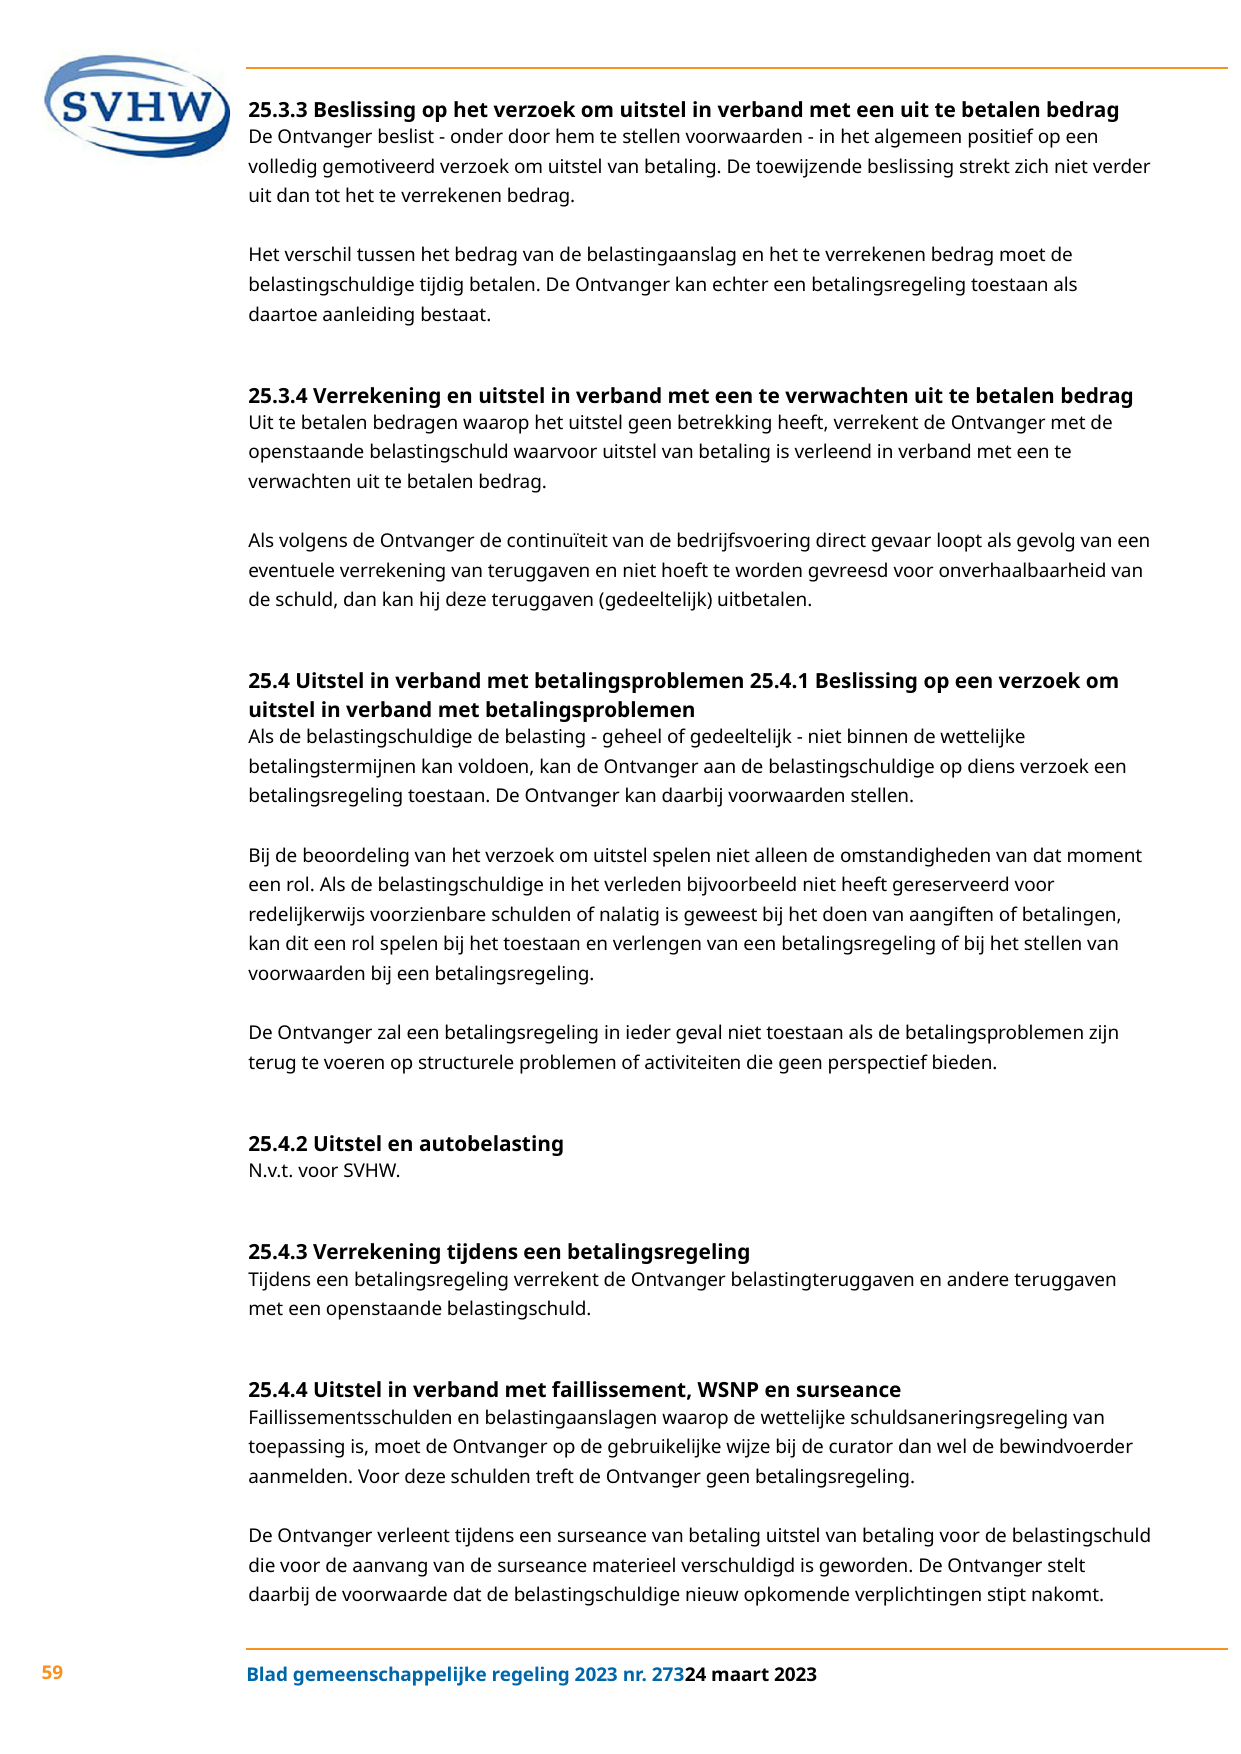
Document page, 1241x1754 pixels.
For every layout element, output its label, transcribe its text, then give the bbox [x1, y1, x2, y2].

text 25.4.2 Uitstel en autobelasting [248, 1129, 1152, 1157]
text N.v.t. voor SVHW. [248, 1157, 1152, 1183]
text 25.4.4 Uitstel in verband met faillissement, WSNP en surseance [248, 1375, 1152, 1404]
text 25.4.3 Verrekening tijdens een betalingsregeling [248, 1237, 1152, 1266]
text 25.4 Uitstel in verband met betalingsproblemen 25.4.1 Beslissing op een verzoek om uitstel in verband met betalingsproblemen [248, 667, 1152, 723]
text Bij de beoordeling van het verzoek om uitstel spelen niet alleen de omstandigheden van dat moment een rol. Als de belastingschuldige in het verleden bijvoorbeeld niet heeft gereserveerd voor redelijkerwijs voorzienbare schulden of nalatig is geweest bij het doen van aangiften of betalingen, kan dit een rol spelen bij het toestaan en verlengen van een betalingsregeling of bij het stellen van voorwaarden bij een betalingsregeling. [248, 842, 1152, 986]
text De Ontvanger zal een betalingsregeling in ieder geval niet toestaan als de betalingsproblemen zijn terug te voeren op structurele problemen of activiteiten die geen perspectief bieden. [248, 1019, 1152, 1075]
picture [41, 47, 231, 172]
text Als volgens de Ontvanger de continuïteit van de bedrijfsvoering direct gevaar loopt als gevolg van een eventuele verrekening van teruggaven en niet hoeft te worden gevreesd voor onverhaalbaarheid van de schuld, dan kan hij deze teruggaven (gedeeltelijk) uitbetalen. [248, 527, 1152, 612]
text De Ontvanger beslist - onder door hem te stellen voorwaarden - in het algemeen positief op een volledig gemotiveerd verzoek om uitstel van betaling. De toewijzende beslissing strekt zich niet verder uit dan tot het te verrekenen bedrag. [248, 123, 1152, 208]
text 25.3.3 Beslissing op het verzoek om uitstel in verband met een uit te betalen bedrag [248, 95, 1152, 123]
text Het verschil tussen het bedrag van de belastingaanslag en het te verrekenen bedrag moet de belastingschuldige tijdig betalen. De Ontvanger kan echter een betalingsregeling toestaan als daartoe aanleiding bestaat. [248, 242, 1152, 326]
text 25.3.4 Verrekening en uitstel in verband met een te verwachten uit te betalen bedrag [248, 381, 1152, 409]
text Als de belastingschuldige de belasting - geheel of gedeeltelijk - niet binnen de wettelijke betalingstermijnen kan voldoen, kan de Ontvanger aan de belastingschuldige op diens verzoek een betalingsregeling toestaan. De Ontvanger kan daarbij voorwaarden stellen. [248, 723, 1152, 808]
text Tijdens een betalingsregeling verrekent de Ontvanger belastingteruggaven en andere teruggaven met een openstaande belastingschuld. [248, 1266, 1152, 1321]
text De Ontvanger verleent tijdens een surseance van betaling uitstel van betaling voor de belastingschuld die voor de aanvang van de surseance materieel verschuldigd is geworden. De Ontvanger stelt daarbij de voorwaarde dat de belastingschuldige nieuw opkomende verplichtingen stipt nakomt. [248, 1522, 1152, 1607]
text Uit te betalen bedragen waarop het uitstel geen betrekking heeft, verrekent de Ontvanger met de openstaande belastingschuld waarvoor uitstel van betaling is verleend in verband met een te verwachten uit te betalen bedrag. [248, 409, 1152, 494]
text Faillissementsschulden en belastingaanslagen waarop de wettelijke schuldsaneringsregeling van toepassing is, moet de Ontvanger op de gebruikelijke wijze bij de curator dan wel de bewindvoerder aanmelden. Voor deze schulden treft de Ontvanger geen betalingsregeling. [248, 1404, 1152, 1489]
